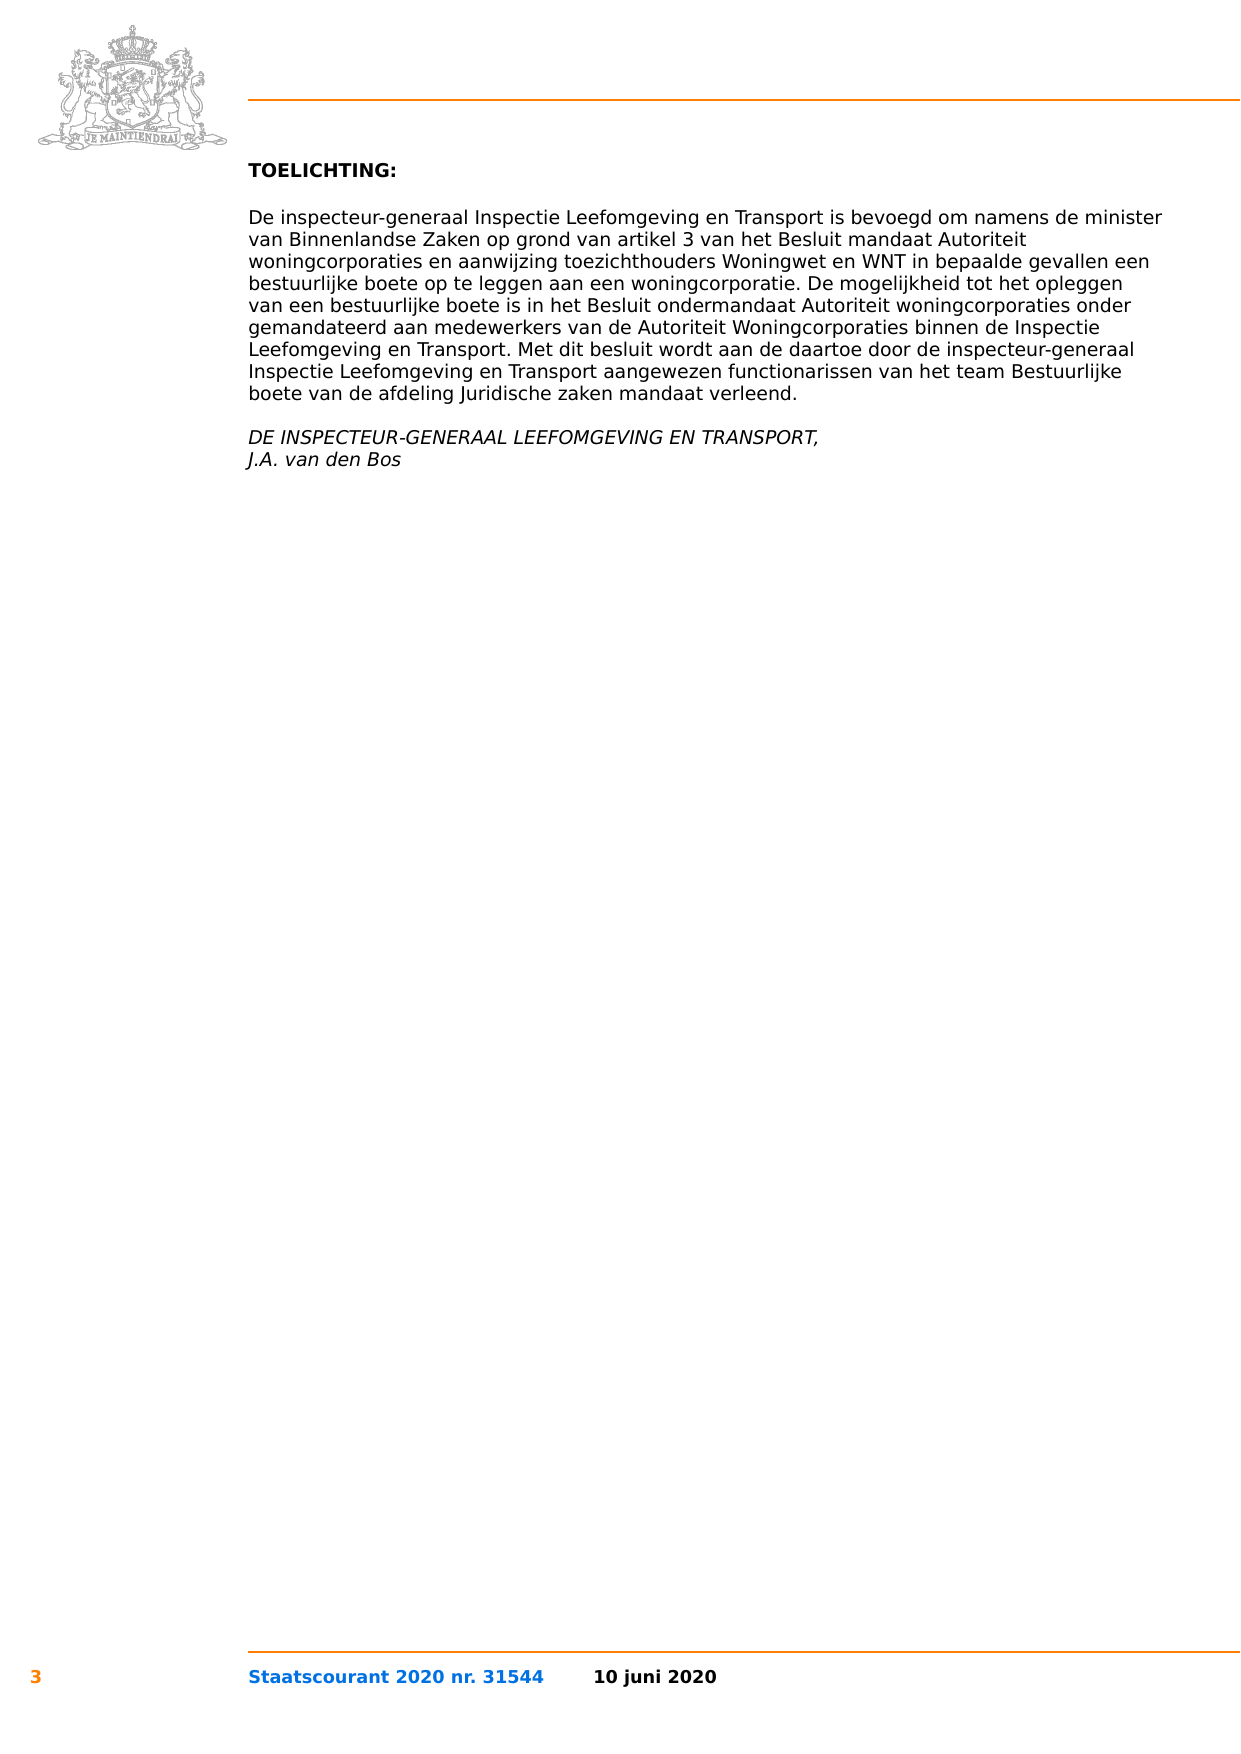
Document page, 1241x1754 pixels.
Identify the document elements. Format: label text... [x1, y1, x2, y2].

picture [38, 25, 227, 150]
subtitle TOELICHTING: [248, 160, 1163, 182]
text De inspecteur-generaal Inspectie Leefomgeving en Transport is bevoegd om namens de minister van Binnenlandse Zaken op grond van artikel 3 van het Besluit mandaat Autoriteit woningcorporaties en aanwijzing toezichthouders Woningwet en WNT in bepaalde gevallen een bestuurlijke boete op te leggen aan een woningcorporatie. De mogelijkheid tot het opleggen van een bestuurlijke boete is in het Besluit ondermandaat Autoriteit woningcorporaties onder gemandateerd aan medewerkers van de Autoriteit Woningcorporaties binnen de Inspectie Leefomgeving en Transport. Met dit besluit wordt aan de daartoe door de inspecteur-generaal Inspectie Leefomgeving en Transport aangewezen functionarissen van het team Bestuurlijke boete van de afdeling Juridische zaken mandaat verleend. [248, 207, 1163, 405]
text DE INSPECTEUR-GENERAAL LEEFOMGEVING EN TRANSPORT, J.A. van den Bos [248, 427, 1163, 471]
